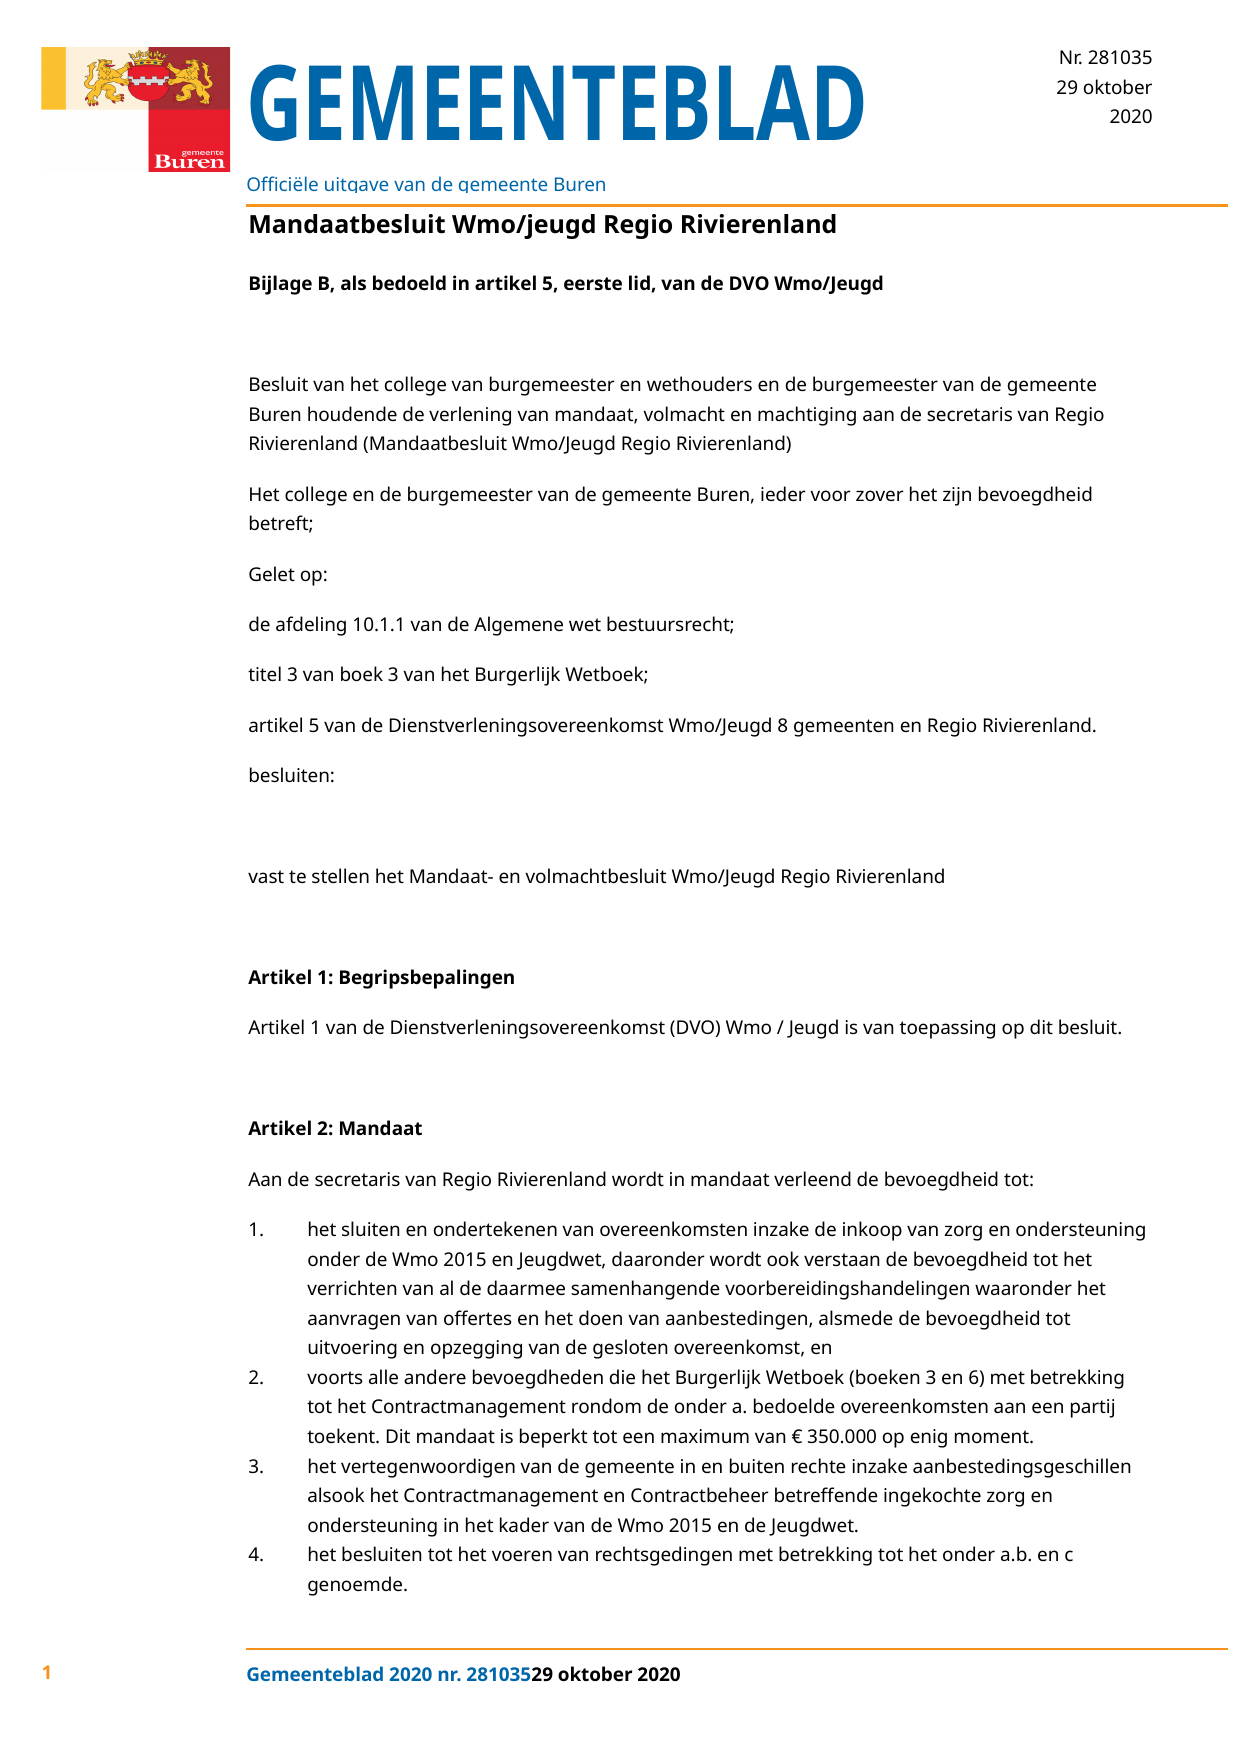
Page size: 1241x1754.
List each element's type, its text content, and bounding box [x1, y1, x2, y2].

text Het college en de burgemeester van de gemeente Buren, ieder voor zover het zijn bevoegdheid betreft; [248, 481, 1152, 536]
list het besluiten tot het voeren van rechtsgedingen met betrekking tot het onder a.b. en c genoemde. [248, 1542, 1152, 1597]
text Bijlage B, als bedoeld in artikel 5, eerste lid, van de DVO Wmo/Jeugd [248, 270, 1152, 296]
text Artikel 1 van de Dienstverleningsovereenkomst (DVO) Wmo / Jeugd is van toepassing op dit besluit. [248, 1014, 1152, 1040]
list het vertegenwoordigen van de gemeente in en buiten rechte inzake aanbestedingsgeschillen alsook het Contractmanagement en Contractbeheer betreffende ingekochte zorg en ondersteuning in het kader van de Wmo 2015 en de Jeugdwet. [248, 1453, 1152, 1538]
text besluiten: [248, 762, 1152, 788]
list voorts alle andere bevoegdheden die het Burgerlijk Wetboek (boeken 3 en 6) met betrekking tot het Contractmanagement rondom de onder a. bedoelde overeenkomsten aan een partij toekent. Dit mandaat is beperkt tot een maximum van € 350.000 op enig moment. [248, 1364, 1152, 1449]
text Artikel 2: Mandaat [248, 1115, 1152, 1141]
picture [41, 47, 231, 172]
text Besluit van het college van burgemeester en wethouders en de burgemeester van de gemeente Buren houdende de verlening van mandaat, volmacht en machtiging aan de secretaris van Regio Rivierenland (Mandaatbesluit Wmo/Jeugd Regio Rivierenland) [248, 371, 1152, 456]
text vast te stellen het Mandaat- en volmachtbesluit Wmo/Jeugd Regio Rivierenland [248, 863, 1152, 889]
text titel 3 van boek 3 van het Burgerlijk Wetboek; [248, 662, 1152, 687]
text Gelet op: [248, 561, 1152, 586]
text de afdeling 10.1.1 van de Algemene wet bestuursrecht; [248, 611, 1152, 637]
text artikel 5 van de Dienstverleningsovereenkomst Wmo/Jeugd 8 gemeenten en Regio Rivierenland. [248, 712, 1152, 738]
text Artikel 1: Begripsbepalingen [248, 964, 1152, 990]
list het sluiten en ondertekenen van overeenkomsten inzake de inkoop van zorg en ondersteuning onder de Wmo 2015 en Jeugdwet, daaronder wordt ook verstaan de bevoegdheid tot het verrichten van al de daarmee samenhangende voorbereidingshandelingen waaronder het aanvragen van offertes en het doen van aanbestedingen, alsmede de bevoegdheid tot uitvoering en opzegging van de gesloten overeenkomst, en [248, 1216, 1152, 1360]
text Mandaatbesluit Wmo/jeugd Regio Rivierenland [248, 207, 1152, 241]
text Aan de secretaris van Regio Rivierenland wordt in mandaat verleend de bevoegdheid tot: [248, 1166, 1152, 1191]
